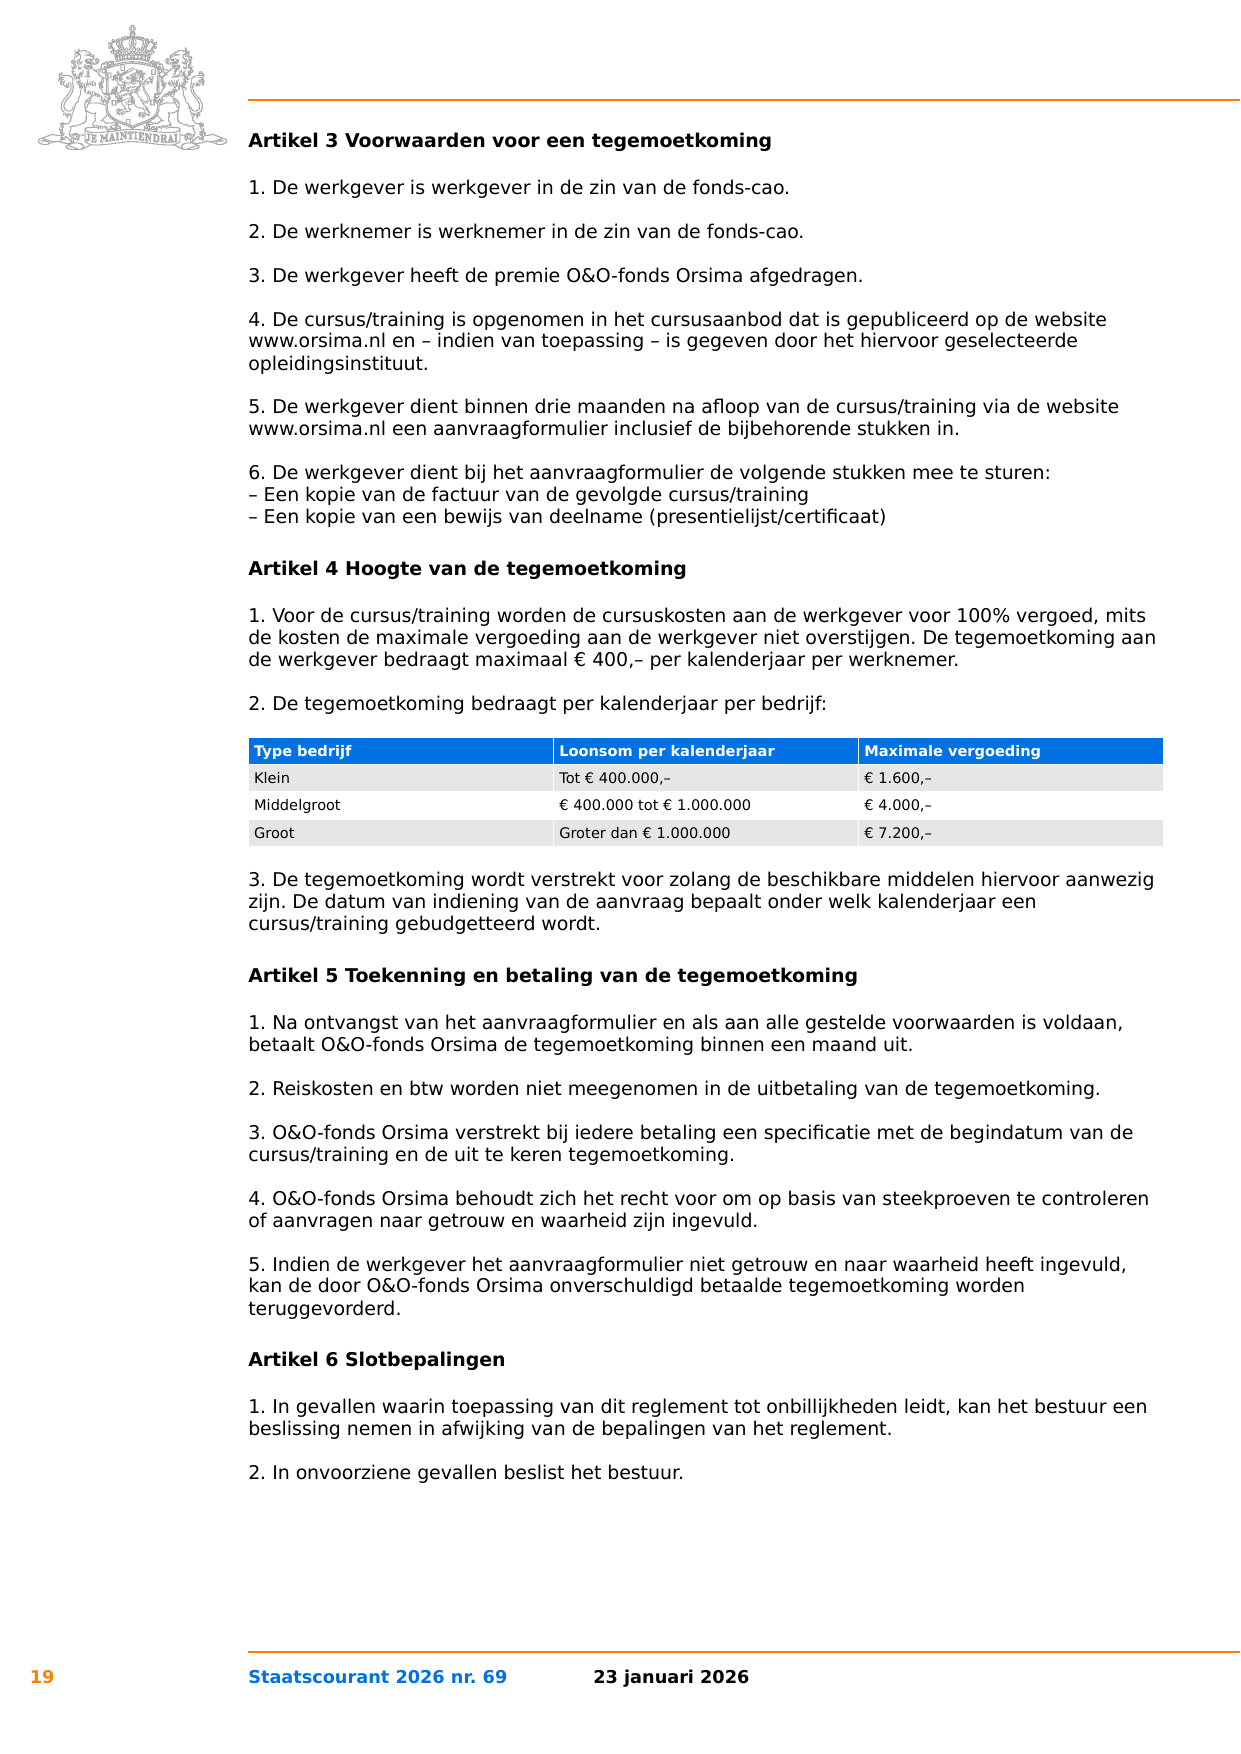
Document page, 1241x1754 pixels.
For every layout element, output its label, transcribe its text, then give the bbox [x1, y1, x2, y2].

table_cell € 400.000 tot € 1.000.000 [554, 793, 858, 819]
table_cell € 1.600,– [859, 765, 1163, 791]
text 2. Reiskosten en btw worden niet meegenomen in de uitbetaling van de tegemoetkoming. [248, 1078, 1163, 1100]
text 1. De werkgever is werkgever in de zin van de fonds-cao. [248, 177, 1163, 199]
text 3. De werkgever heeft de premie O&O-fonds Orsima afgedragen. [248, 264, 1163, 287]
table_cell Klein [249, 765, 553, 791]
text 5. Indien de werkgever het aanvraagformulier niet getrouw en naar waarheid heeft ingevuld, kan de door O&O-fonds Orsima onverschuldigd betaalde tegemoetkoming worden teruggevorderd. [248, 1253, 1163, 1319]
picture [38, 25, 227, 150]
text 1. In gevallen waarin toepassing van dit reglement tot onbillijkheden leidt, kan het bestuur een beslissing nemen in afwijking van de bepalingen van het reglement. [248, 1396, 1163, 1440]
text 4. De cursus/training is opgenomen in het cursusaanbod dat is gepubliceerd op de website www.orsima.nl en – indien van toepassing – is gegeven door het hiervoor geselecteerde opleidingsinstituut. [248, 308, 1163, 374]
table_header Loonsom per kalenderjaar [554, 738, 858, 764]
text 3. De tegemoetkoming wordt verstrekt voor zolang de beschikbare middelen hiervoor aanwezig zijn. De datum van indiening van de aanvraag bepaalt onder welk kalenderjaar een cursus/training gebudgetteerd wordt. [248, 869, 1163, 935]
table_header Maximale vergoeding [859, 738, 1163, 764]
text 2. In onvoorziene gevallen beslist het bestuur. [248, 1462, 1163, 1484]
table_cell € 7.200,– [859, 820, 1163, 846]
table_cell € 4.000,– [859, 793, 1163, 819]
subtitle Artikel 5 Toekenning en betaling van de tegemoetkoming [248, 965, 1163, 987]
text 2. De werknemer is werknemer in de zin van de fonds-cao. [248, 221, 1163, 243]
text 3. O&O-fonds Orsima verstrekt bij iedere betaling een specificatie met de begindatum van de cursus/training en de uit te keren tegemoetkoming. [248, 1122, 1163, 1166]
subtitle Artikel 4 Hoogte van de tegemoetkoming [248, 558, 1163, 580]
text 4. O&O-fonds Orsima behoudt zich het recht voor om op basis van steekproeven te controleren of aanvragen naar getrouw en waarheid zijn ingevuld. [248, 1188, 1163, 1232]
table_cell Middelgroot [249, 793, 553, 819]
table_cell Tot € 400.000,– [554, 765, 858, 791]
text 6. De werkgever dient bij het aanvraagformulier de volgende stukken mee te sturen: [248, 462, 1163, 484]
text 1. Voor de cursus/training worden de cursuskosten aan de werkgever voor 100% vergoed, mits de kosten de maximale vergoeding aan de werkgever niet overstijgen. De tegemoetkoming aan de werkgever bedraagt maximaal € 400,– per kalenderjaar per werknemer. [248, 605, 1163, 671]
table_header Type bedrijf [249, 738, 553, 764]
table_cell Groot [249, 820, 553, 846]
table_cell Groter dan € 1.000.000 [554, 820, 858, 846]
subtitle Artikel 6 Slotbepalingen [248, 1349, 1163, 1371]
text 5. De werkgever dient binnen drie maanden na afloop van de cursus/training via de website www.orsima.nl een aanvraagformulier inclusief de bijbehorende stukken in. [248, 396, 1163, 440]
subtitle Artikel 3 Voorwaarden voor een tegemoetkoming [248, 130, 1163, 152]
text – Een kopie van de factuur van de gevolgde cursus/training [248, 484, 1163, 506]
text 2. De tegemoetkoming bedraagt per kalenderjaar per bedrijf: [248, 693, 1163, 715]
text 1. Na ontvangst van het aanvraagformulier en als aan alle gestelde voorwaarden is voldaan, betaalt O&O-fonds Orsima de tegemoetkoming binnen een maand uit. [248, 1012, 1163, 1056]
text – Een kopie van een bewijs van deelname (presentielijst/certificaat) [248, 506, 1163, 528]
